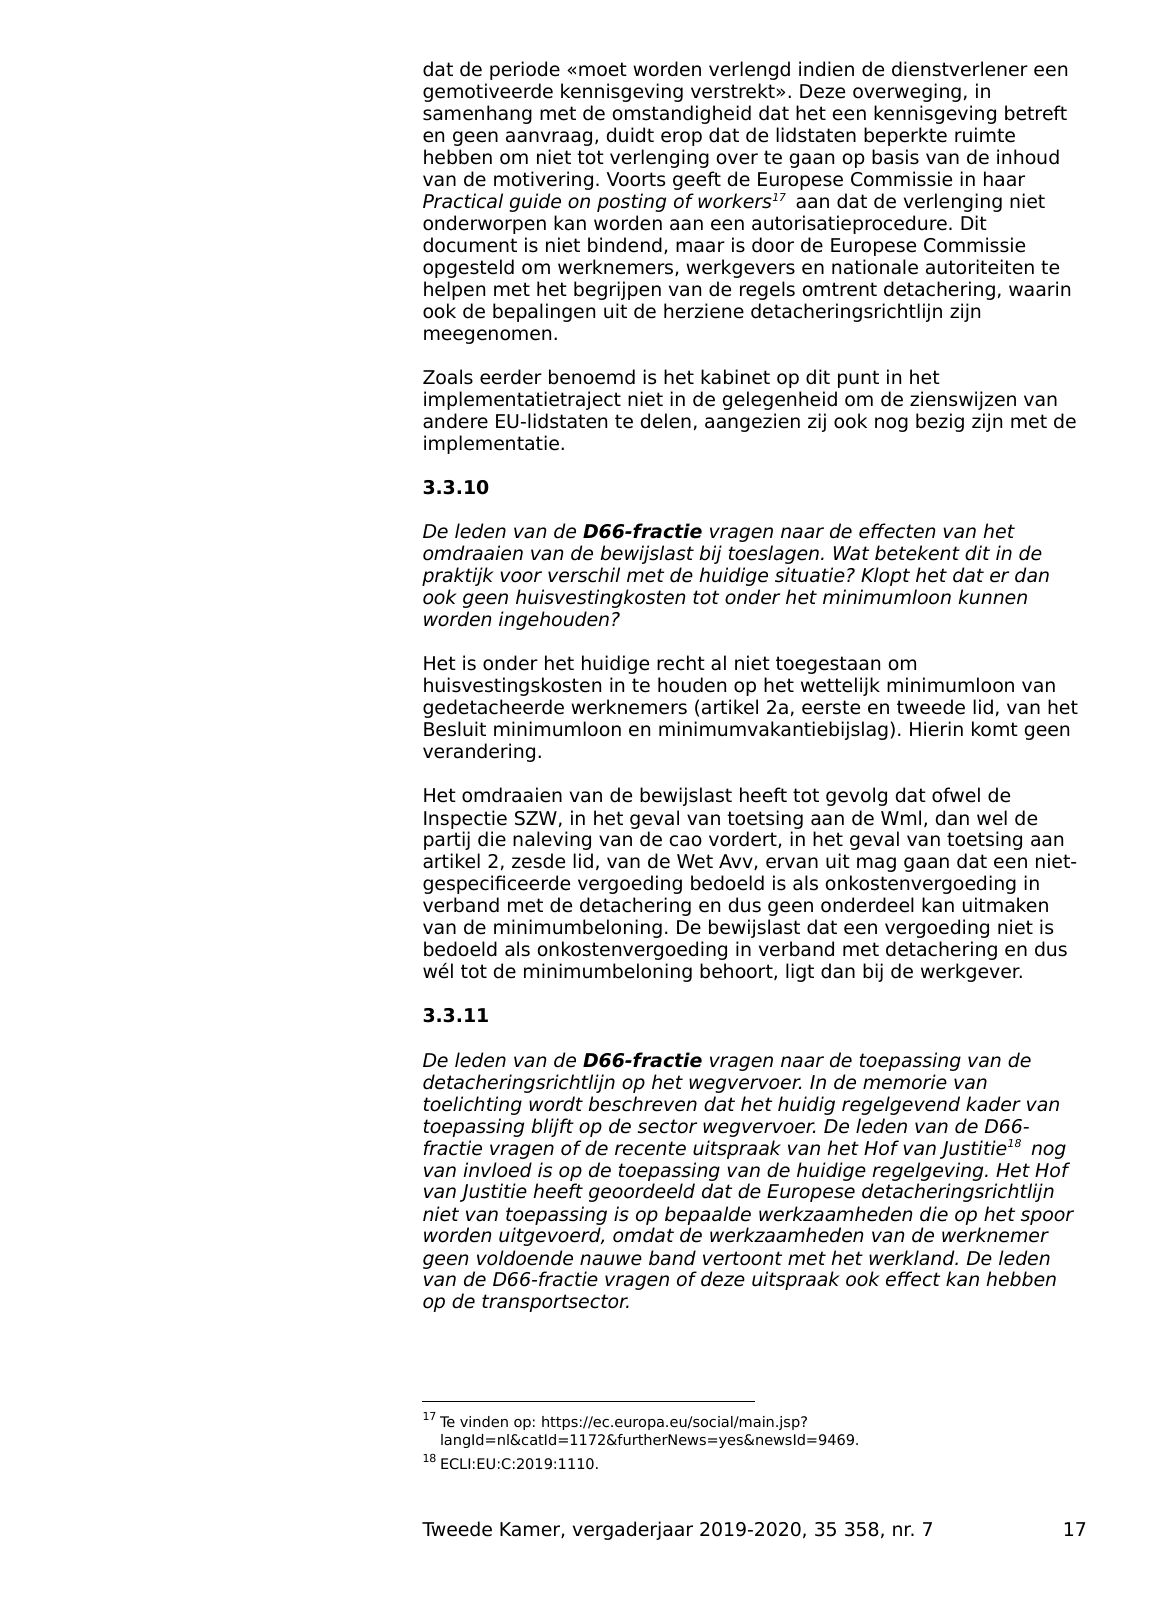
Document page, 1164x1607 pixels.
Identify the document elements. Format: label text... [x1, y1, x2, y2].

text Te vinden op: https://ec.europa.eu/social/main.jsp?langId=nl&catId=1172&furtherNews=yes&newsId=9469. [422, 1410, 1087, 1449]
text dat de periode «moet worden verlengd indien de dienstverlener een gemotiveerde kennisgeving verstrekt». Deze overweging, in samenhang met de omstandigheid dat het een kennisgeving betreft en geen aanvraag, duidt erop dat de lidstaten beperkte ruimte hebben om niet tot verlenging over te gaan op basis van de inhoud van de motivering. Voorts geeft de Europese Commissie in haar Practical guide on posting of workers aan dat de verlenging niet onderworpen kan worden aan een autorisatieprocedure. Dit document is niet bindend, maar is door de Europese Commissie opgesteld om werknemers, werkgevers en nationale autoriteiten te helpen met het begrijpen van de regels omtrent detachering, waarin ook de bepalingen uit de herziene detacheringsrichtlijn zijn meegenomen. [422, 59, 1087, 345]
text Het is onder het huidige recht al niet toegestaan om huisvestingskosten in te houden op het wettelijk minimumloon van gedetacheerde werknemers (artikel 2a, eerste en tweede lid, van het Besluit minimumloon en minimumvakantiebijslag). Hierin komt geen verandering. [422, 653, 1087, 763]
text ECLI:EU:C:2019:1110. [422, 1452, 1087, 1474]
subtitle 3.3.11 [422, 1005, 1087, 1027]
subtitle 3.3.10 [422, 477, 1087, 499]
text Het omdraaien van de bewijslast heeft tot gevolg dat ofwel de Inspectie SZW, in het geval van toetsing aan de Wml, dan wel de partij die naleving van de cao vordert, in het geval van toetsing aan artikel 2, zesde lid, van de Wet Avv, ervan uit mag gaan dat een niet-gespecificeerde vergoeding bedoeld is als onkostenvergoeding in verband met de detachering en dus geen onderdeel kan uitmaken van de minimumbeloning. De bewijslast dat een vergoeding niet is bedoeld als onkostenvergoeding in verband met detachering en dus wél tot de minimumbeloning behoort, ligt dan bij de werkgever. [422, 785, 1087, 983]
text De leden van de D66-fractie vragen naar de toepassing van de detacheringsrichtlijn op het wegvervoer. In de memorie van toelichting wordt beschreven dat het huidig regelgevend kader van toepassing blijft op de sector wegvervoer. De leden van de D66-fractie vragen of de recente uitspraak van het Hof van Justitie nog van invloed is op de toepassing van de huidige regelgeving. Het Hof van Justitie heeft geoordeeld dat de Europese detacheringsrichtlijn niet van toepassing is op bepaalde werkzaamheden die op het spoor worden uitgevoerd, omdat de werkzaamheden van de werknemer geen voldoende nauwe band vertoont met het werkland. De leden van de D66-fractie vragen of deze uitspraak ook effect kan hebben op de transportsector. [422, 1049, 1087, 1313]
text Zoals eerder benoemd is het kabinet op dit punt in het implementatietraject niet in de gelegenheid om de zienswijzen van andere EU-lidstaten te delen, aangezien zij ook nog bezig zijn met de implementatie. [422, 367, 1087, 455]
text De leden van de D66-fractie vragen naar de effecten van het omdraaien van de bewijslast bij toeslagen. Wat betekent dit in de praktijk voor verschil met de huidige situatie? Klopt het dat er dan ook geen huisvestingkosten tot onder het minimumloon kunnen worden ingehouden? [422, 521, 1087, 631]
